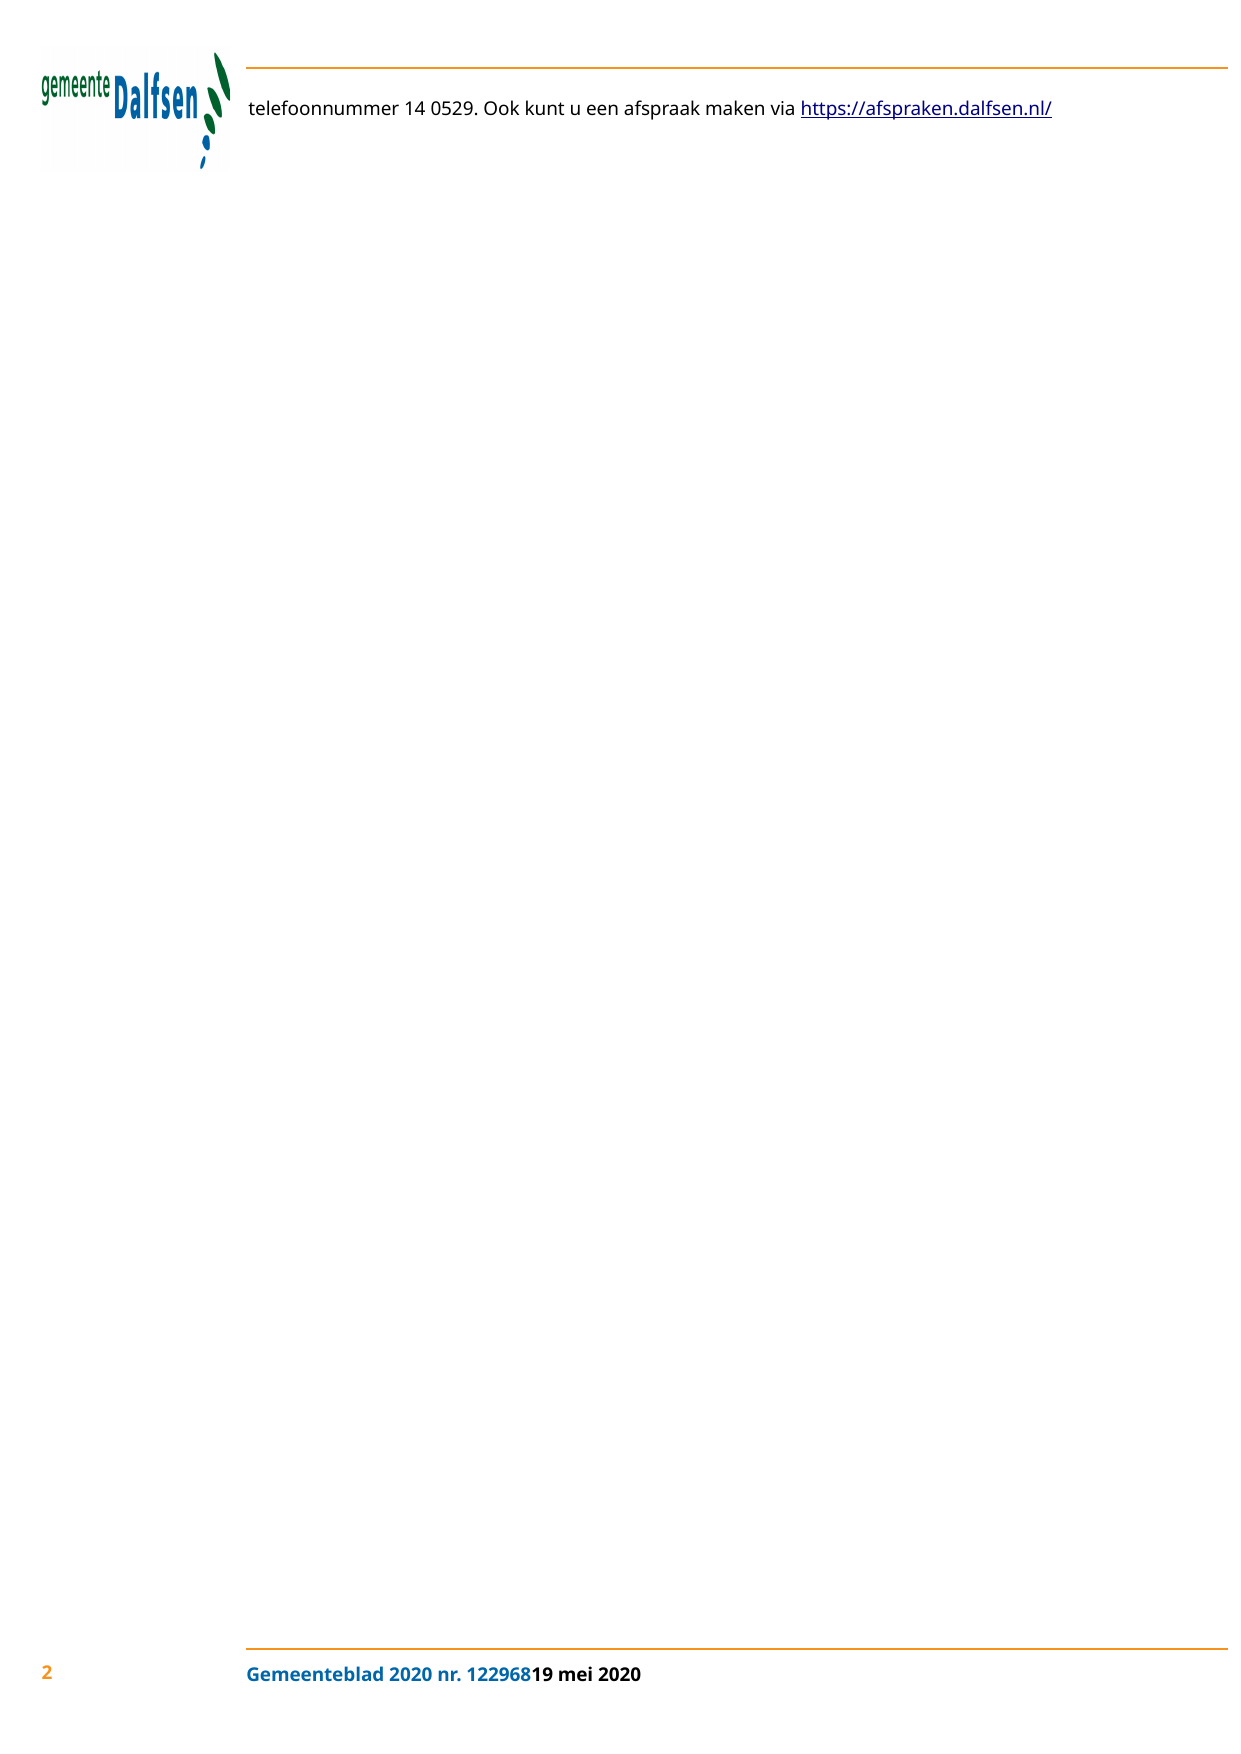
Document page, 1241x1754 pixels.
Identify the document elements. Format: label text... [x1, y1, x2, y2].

picture [41, 47, 231, 172]
text telefoonnummer 14 0529. Ook kunt u een afspraak maken via https://afspraken.dalfsen.nl/ [248, 95, 1152, 121]
